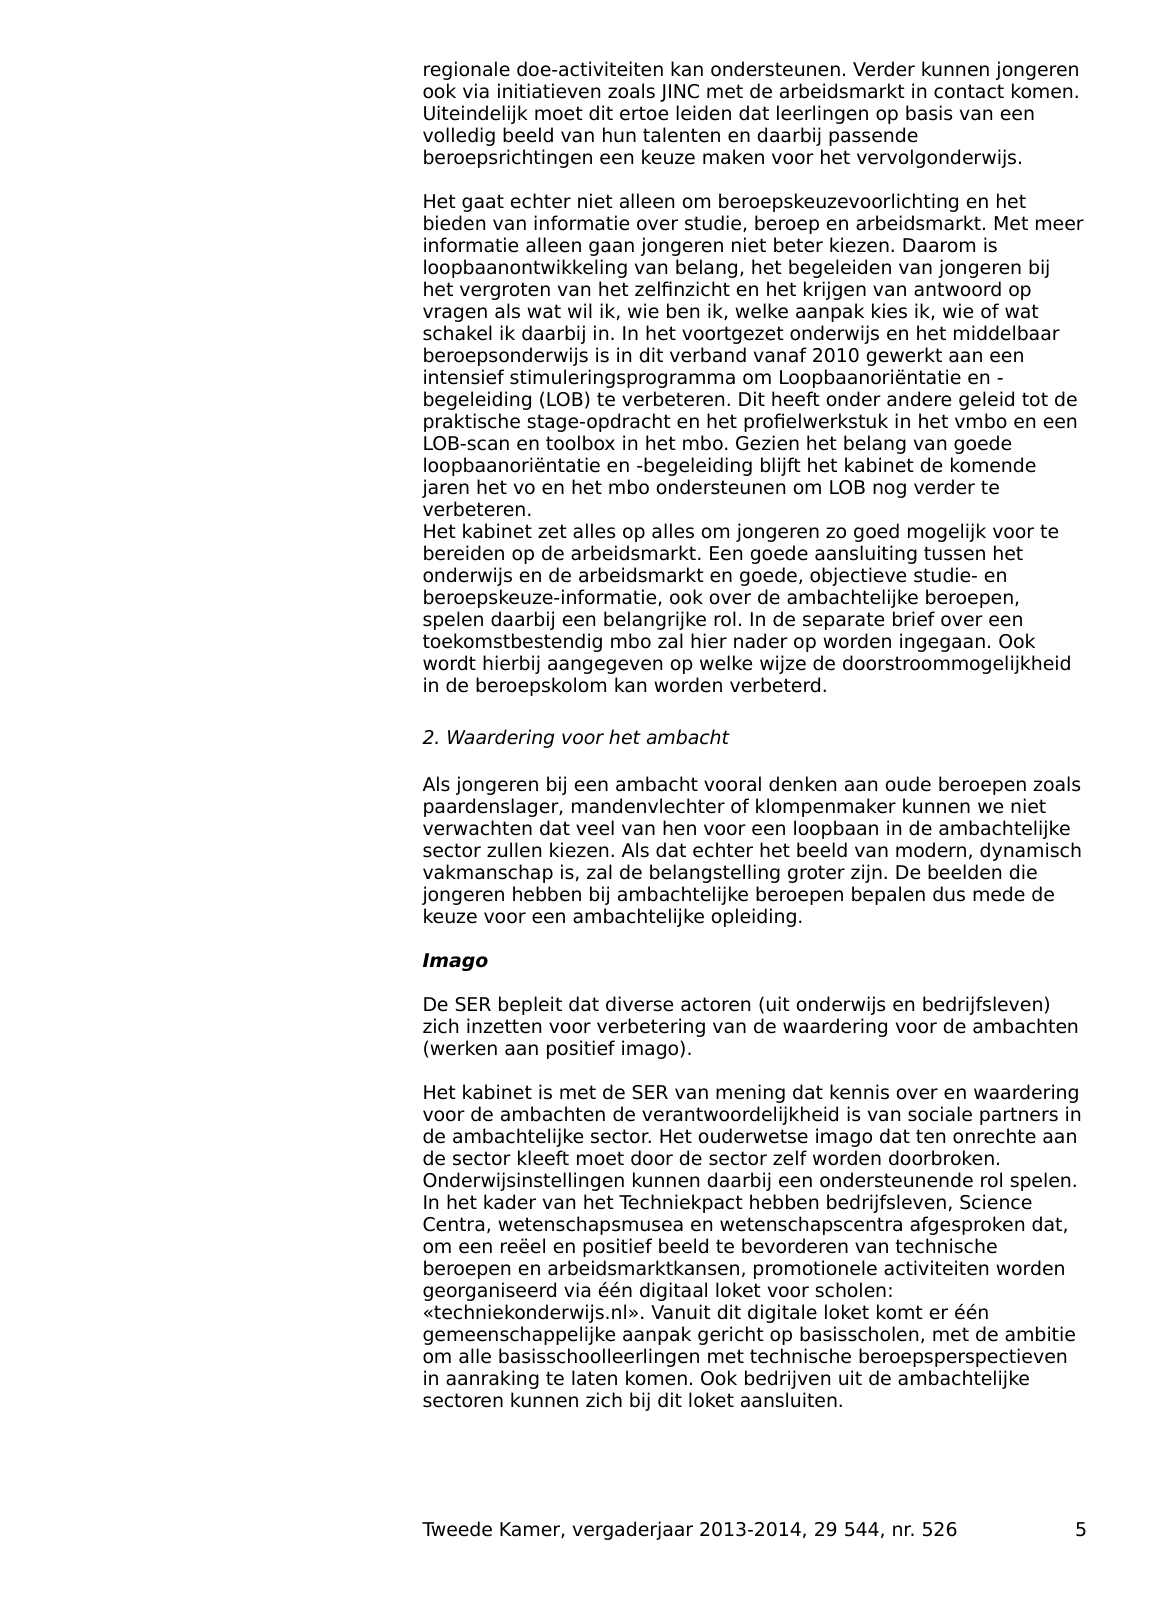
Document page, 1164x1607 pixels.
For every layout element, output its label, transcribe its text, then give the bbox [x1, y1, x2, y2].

text Het kabinet zet alles op alles om jongeren zo goed mogelijk voor te bereiden op de arbeidsmarkt. Een goede aansluiting tussen het onderwijs en de arbeidsmarkt en goede, objectieve studie- en beroepskeuze-informatie, ook over de ambachtelijke beroepen, spelen daarbij een belangrijke rol. In de separate brief over een toekomstbestendig mbo zal hier nader op worden ingegaan. Ook wordt hierbij aangegeven op welke wijze de doorstroommogelijkheid in de beroepskolom kan worden verbeterd. [422, 521, 1087, 697]
text Het kabinet is met de SER van mening dat kennis over en waardering voor de ambachten de verantwoordelijkheid is van sociale partners in de ambachtelijke sector. Het ouderwetse imago dat ten onrechte aan de sector kleeft moet door de sector zelf worden doorbroken. Onderwijsinstellingen kunnen daarbij een ondersteunende rol spelen. In het kader van het Techniekpact hebben bedrijfsleven, Science Centra, wetenschapsmusea en wetenschapscentra afgesproken dat, om een reëel en positief beeld te bevorderen van technische beroepen en arbeidsmarktkansen, promotionele activiteiten worden georganiseerd via één digitaal loket voor scholen: «techniekonderwijs.nl». Vanuit dit digitale loket komt er één gemeenschappelijke aanpak gericht op basisscholen, met de ambitie om alle basisschoolleerlingen met technische beroepsperspectieven in aanraking te laten komen. Ook bedrijven uit de ambachtelijke sectoren kunnen zich bij dit loket aansluiten. [422, 1082, 1087, 1412]
text regionale doe-activiteiten kan ondersteunen. Verder kunnen jongeren ook via initiatieven zoals JINC met de arbeidsmarkt in contact komen. Uiteindelijk moet dit ertoe leiden dat leerlingen op basis van een volledig beeld van hun talenten en daarbij passende beroepsrichtingen een keuze maken voor het vervolgonderwijs. [422, 59, 1087, 169]
text Het gaat echter niet alleen om beroepskeuzevoorlichting en het bieden van informatie over studie, beroep en arbeidsmarkt. Met meer informatie alleen gaan jongeren niet beter kiezen. Daarom is loopbaanontwikkeling van belang, het begeleiden van jongeren bij het vergroten van het zelfinzicht en het krijgen van antwoord op vragen als wat wil ik, wie ben ik, welke aanpak kies ik, wie of wat schakel ik daarbij in. In het voortgezet onderwijs en het middelbaar beroepsonderwijs is in dit verband vanaf 2010 gewerkt aan een intensief stimuleringsprogramma om Loopbaanoriëntatie en -begeleiding (LOB) te verbeteren. Dit heeft onder andere geleid tot de praktische stage-opdracht en het profielwerkstuk in het vmbo en een LOB-scan en toolbox in het mbo. Gezien het belang van goede loopbaanoriëntatie en -begeleiding blijft het kabinet de komende jaren het vo en het mbo ondersteunen om LOB nog verder te verbeteren. [422, 191, 1087, 521]
subtitle 2. Waardering voor het ambacht [422, 727, 1087, 749]
subtitle Imago [422, 950, 1087, 972]
text Als jongeren bij een ambacht vooral denken aan oude beroepen zoals paardenslager, mandenvlechter of klompenmaker kunnen we niet verwachten dat veel van hen voor een loopbaan in de ambachtelijke sector zullen kiezen. Als dat echter het beeld van modern, dynamisch vakmanschap is, zal de belangstelling groter zijn. De beelden die jongeren hebben bij ambachtelijke beroepen bepalen dus mede de keuze voor een ambachtelijke opleiding. [422, 774, 1087, 927]
text De SER bepleit dat diverse actoren (uit onderwijs en bedrijfsleven) zich inzetten voor verbetering van de waardering voor de ambachten (werken aan positief imago). [422, 994, 1087, 1060]
